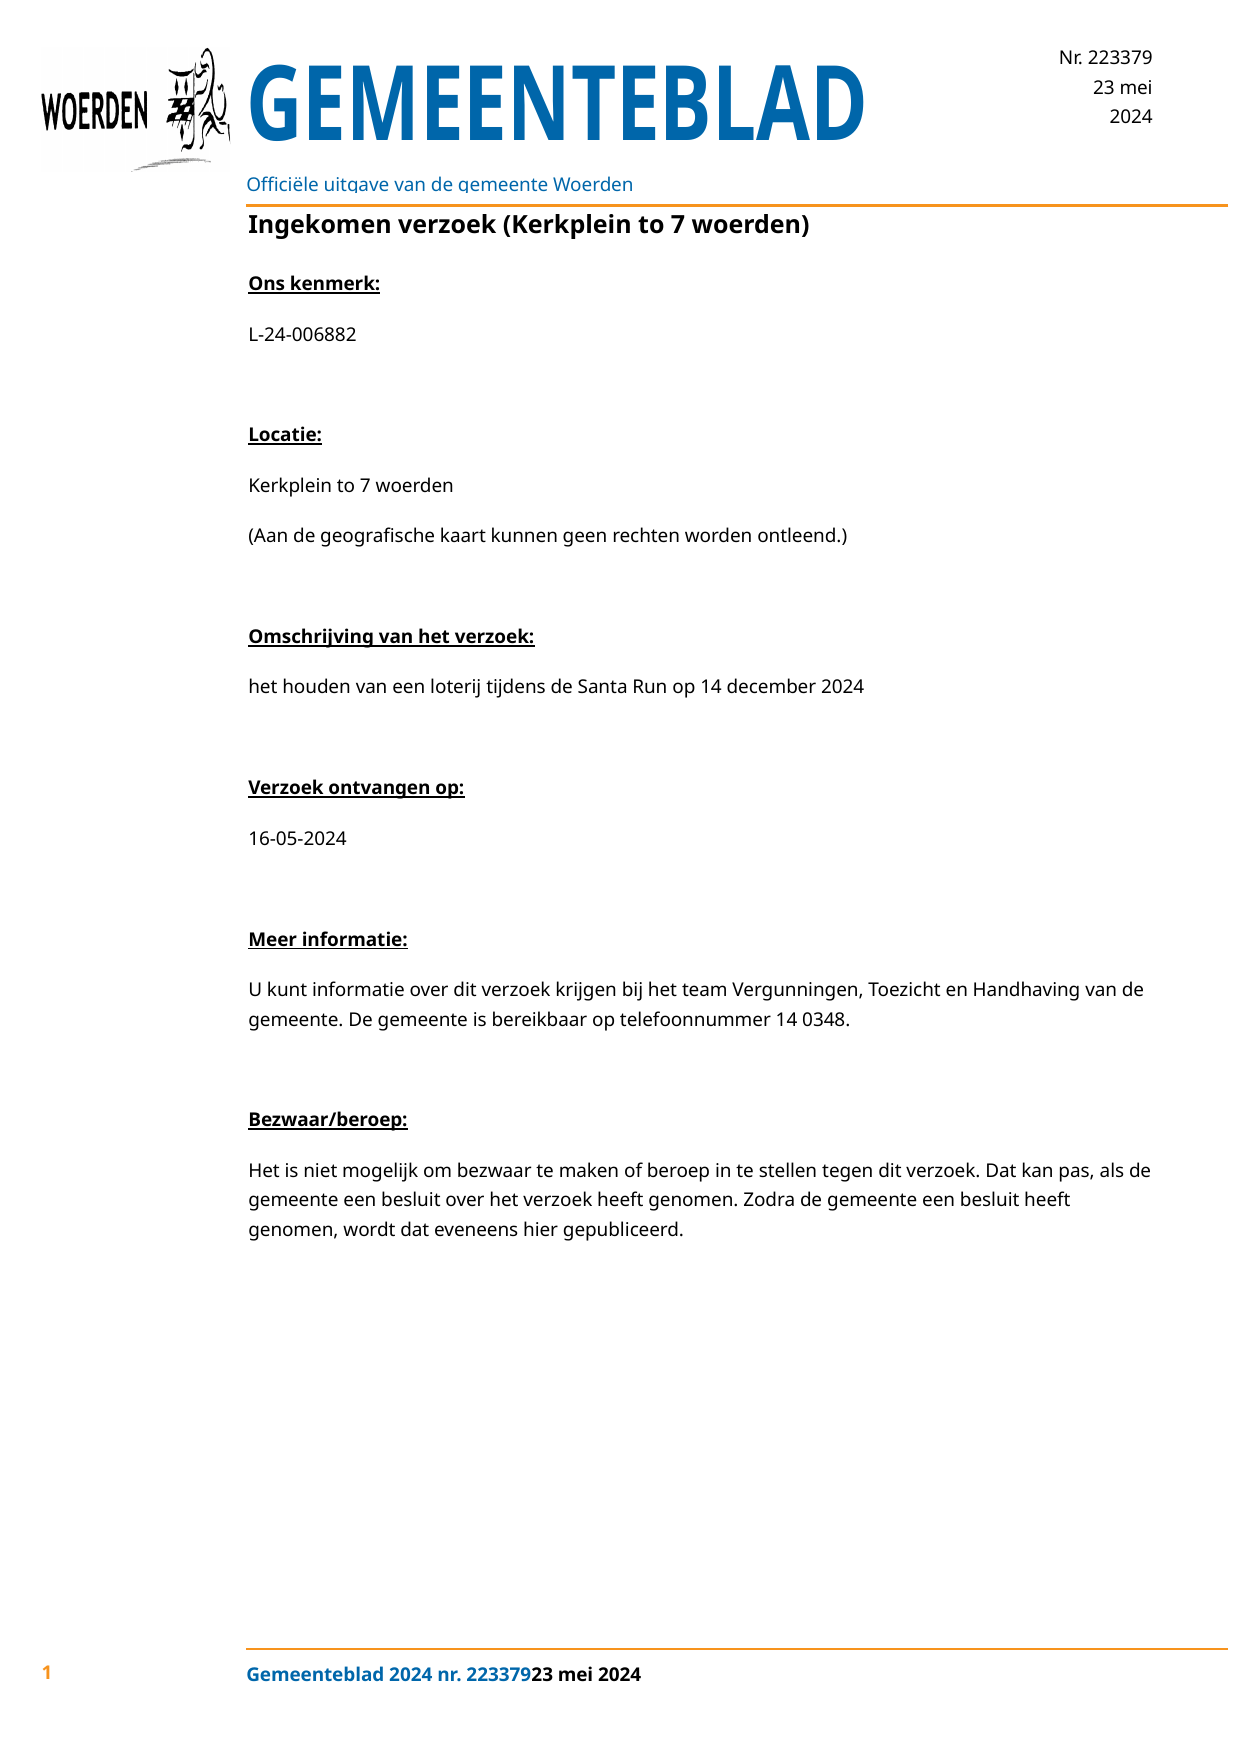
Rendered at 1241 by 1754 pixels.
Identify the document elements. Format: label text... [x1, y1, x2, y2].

text Bezwaar/beroep: [248, 1107, 1152, 1132]
text Kerkplein to 7 woerden [248, 472, 1152, 498]
text Ons kenmerk: [248, 270, 1152, 296]
text (Aan de geografische kaart kunnen geen rechten worden ontleend.) [248, 522, 1152, 548]
text het houden van een loterij tijdens de Santa Run op 14 december 2024 [248, 674, 1152, 699]
text Ingekomen verzoek (Kerkplein to 7 woerden) [248, 207, 1152, 241]
text U kunt informatie over dit verzoek krijgen bij het team Vergunningen, Toezicht en Handhaving van de gemeente. De gemeente is bereikbaar op telefoonnummer 14 0348. [248, 976, 1152, 1031]
text Meer informatie: [248, 926, 1152, 951]
text Verzoek ontvangen op: [248, 774, 1152, 800]
text Locatie: [248, 422, 1152, 447]
text Omschrijving van het verzoek: [248, 623, 1152, 649]
text 16-05-2024 [248, 825, 1152, 851]
text Het is niet mogelijk om bezwaar te maken of beroep in te stellen tegen dit verzoek. Dat kan pas, als de gemeente een besluit over het verzoek heeft genomen. Zodra de gemeente een besluit heeft genomen, wordt dat eveneens hier gepubliceerd. [248, 1157, 1152, 1242]
text L-24-006882 [248, 321, 1152, 346]
picture [41, 47, 231, 172]
